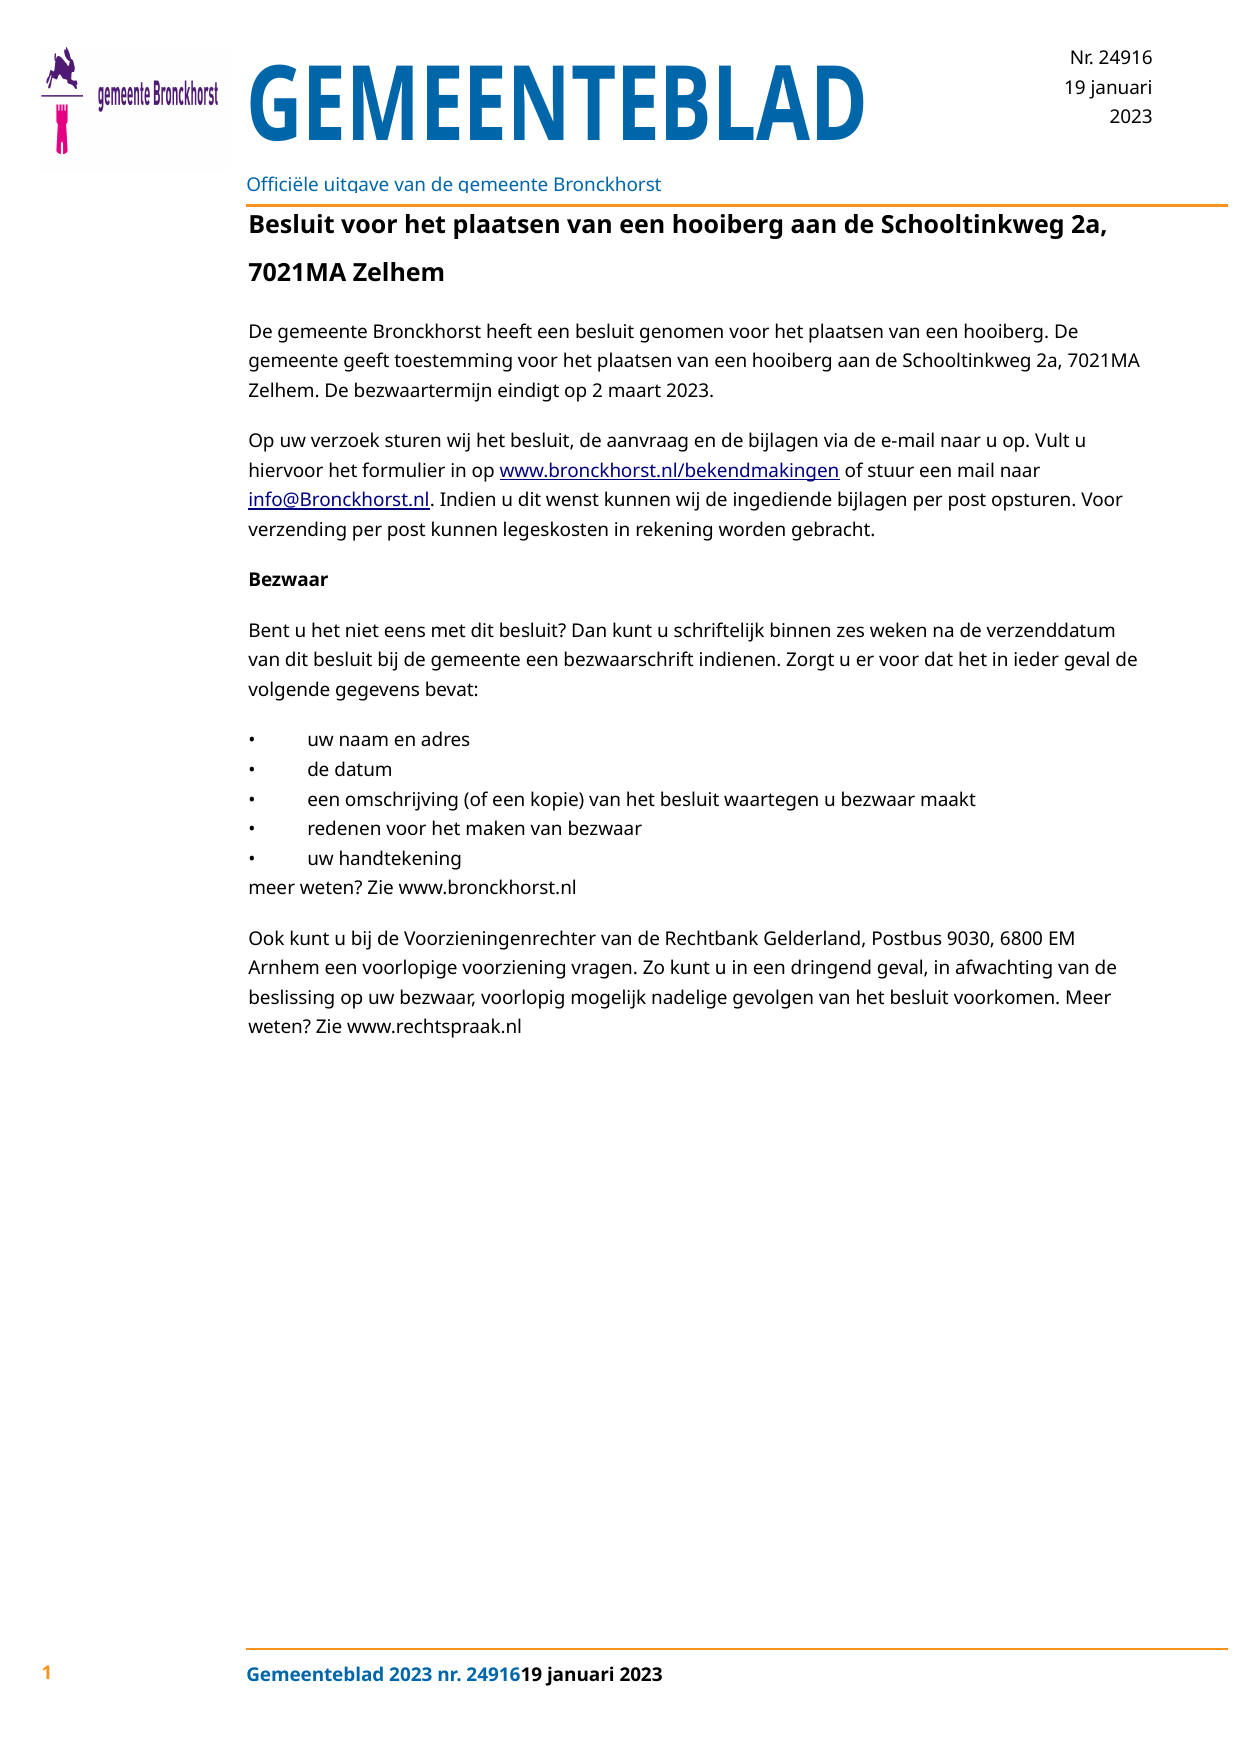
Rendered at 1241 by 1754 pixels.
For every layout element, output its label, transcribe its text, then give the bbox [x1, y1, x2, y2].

text meer weten? Zie www.bronckhorst.nl [248, 874, 1152, 900]
text Ook kunt u bij de Voorzieningenrechter van de Rechtbank Gelderland, Postbus 9030, 6800 EM Arnhem een voorlopige voorziening vragen. Zo kunt u in een dringend geval, in afwachting van de beslissing op uw bezwaar, voorlopig mogelijk nadelige gevolgen van het besluit voorkomen. Meer weten? Zie www.rechtspraak.nl [248, 925, 1152, 1039]
list uw handtekening [248, 845, 1152, 871]
picture [41, 47, 231, 172]
list een omschrijving (of een kopie) van het besluit waartegen u bezwaar maakt [248, 786, 1152, 812]
text Bent u het niet eens met dit besluit? Dan kunt u schriftelijk binnen zes weken na de verzenddatum van dit besluit bij de gemeente een bezwaarschrift indienen. Zorgt u er voor dat het in ieder geval de volgende gegevens bevat: [248, 617, 1152, 702]
text De gemeente Bronckhorst heeft een besluit genomen voor het plaatsen van een hooiberg. De gemeente geeft toestemming voor het plaatsen van een hooiberg aan de Schooltinkweg 2a, 7021MA Zelhem. De bezwaartermijn eindigt op 2 maart 2023. [248, 318, 1152, 403]
list de datum [248, 756, 1152, 782]
text Bezwaar [248, 567, 1152, 592]
text Op uw verzoek sturen wij het besluit, de aanvraag en de bijlagen via de e-mail naar u op. Vult u hiervoor het formulier in op www.bronckhorst.nl/bekendmakingen of stuur een mail naar info@Bronckhorst.nl. Indien u dit wenst kunnen wij de ingediende bijlagen per post opsturen. Voor verzending per post kunnen legeskosten in rekening worden gebracht. [248, 427, 1152, 542]
list redenen voor het maken van bezwaar [248, 815, 1152, 841]
list uw naam en adres [248, 727, 1152, 752]
text Besluit voor het plaatsen van een hooiberg aan de Schooltinkweg 2a, 7021MA Zelhem [248, 207, 1152, 288]
